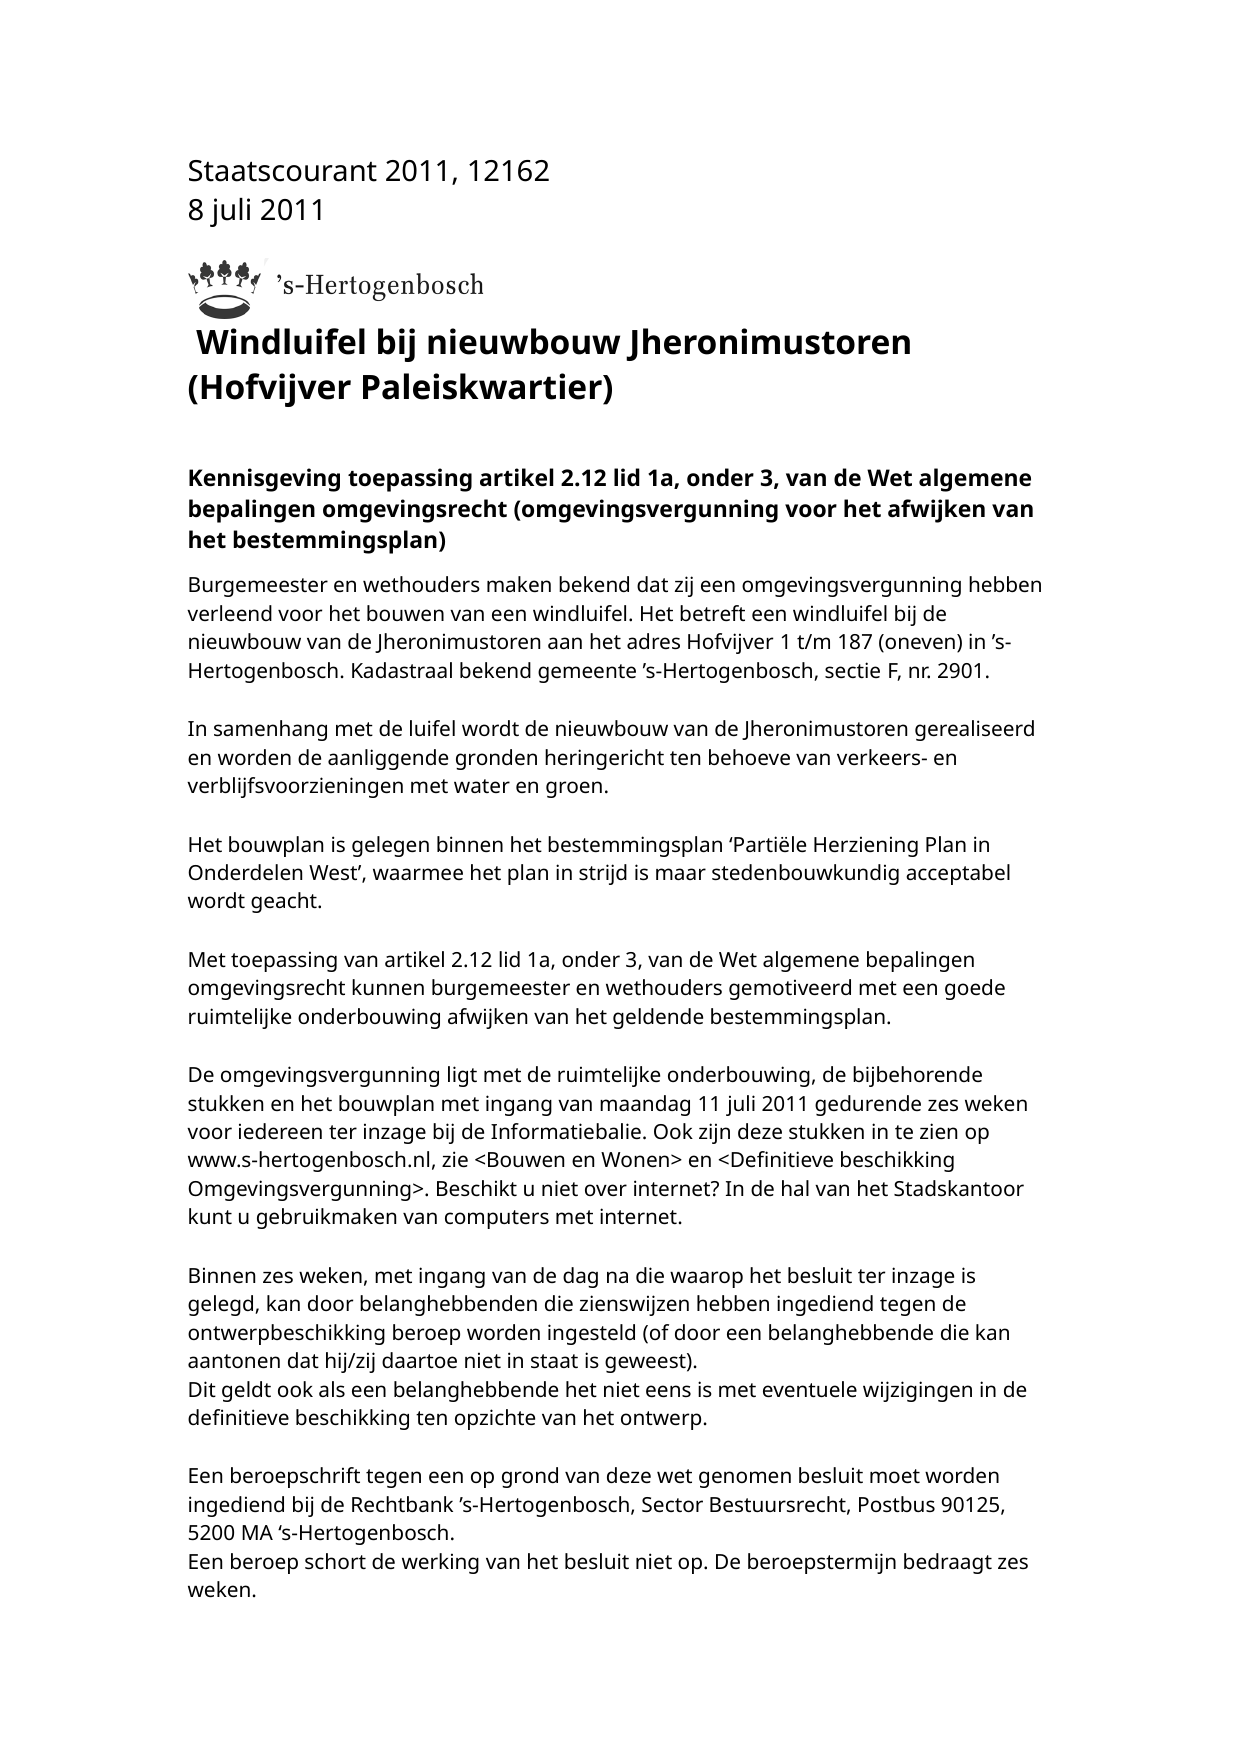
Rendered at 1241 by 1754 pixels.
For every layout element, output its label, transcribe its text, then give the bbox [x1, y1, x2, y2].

text 8 juli 2011 [187, 190, 1053, 229]
subtitle Kennisgeving toepassing artikel 2.12 lid 1a, onder 3, van de Wet algemene bepalingen omgevingsrecht (omgevingsvergunning voor het afwijken van het bestemmingsplan) [187, 462, 1053, 556]
text Het bouwplan is gelegen binnen het bestemmingsplan ‘Partiële Herziening Plan in Onderdelen West’, waarmee het plan in strijd is maar stedenbouwkundig acceptabel wordt geacht. [187, 830, 1053, 915]
text Dit geldt ook als een belanghebbende het niet eens is met eventuele wijzigingen in de definitieve beschikking ten opzichte van het ontwerp. [187, 1375, 1053, 1432]
text De omgevingsvergunning ligt met de ruimtelijke onderbouwing, de bijbehorende stukken en het bouwplan met ingang van maandag 11 juli 2011 gedurende zes weken voor iedereen ter inzage bij de Informatiebalie. Ook zijn deze stukken in te zien op www.s-hertogenbosch.nl, zie <Bouwen en Wonen> en <Definitieve beschikking Omgevingsvergunning>. Beschikt u niet over internet? In de hal van het Stadskantoor kunt u gebruikmaken van computers met internet. [187, 1060, 1053, 1231]
text Een beroepschrift tegen een op grond van deze wet genomen besluit moet worden ingediend bij de Rechtbank ’s-Hertogenbosch, Sector Bestuursrecht, Postbus 90125, 5200 MA ‘s-Hertogenbosch. [187, 1462, 1053, 1547]
text Burgemeester en wethouders maken bekend dat zij een omgevingsvergunning hebben verleend voor het bouwen van een windluifel. Het betreft een windluifel bij de nieuwbouw van de Jheronimustoren aan het adres Hofvijver 1 t/m 187 (oneven) in ’s-Hertogenbosch. Kadastraal bekend gemeente ’s-Hertogenbosch, sectie F, nr. 2901. [187, 571, 1053, 684]
text Met toepassing van artikel 2.12 lid 1a, onder 3, van de Wet algemene bepalingen omgevingsrecht kunnen burgemeester en wethouders gemotiveerd met een goede ruimtelijke onderbouwing afwijken van het geldende bestemmingsplan. [187, 945, 1053, 1030]
subtitle Windluifel bij nieuwbouw Jheronimustoren (Hofvijver Paleiskwartier) [187, 271, 1053, 409]
text Een beroep schort de werking van het besluit niet op. De beroepstermijn bedraagt zes weken. [187, 1547, 1053, 1604]
text Staatscourant 2011, 12162 [187, 150, 1053, 190]
text Binnen zes weken, met ingang van de dag na die waarop het besluit ter inzage is gelegd, kan door belanghebbenden die zienswijzen hebben ingediend tegen de ontwerpbeschikking beroep worden ingesteld (of door een belanghebbende die kan aantonen dat hij/zij daartoe niet in staat is geweest). [187, 1261, 1053, 1375]
picture [187, 258, 484, 319]
text In samenhang met de luifel wordt de nieuwbouw van de Jheronimustoren gerealiseerd en worden de aanliggende gronden heringericht ten behoeve van verkeers- en verblijfsvoorzieningen met water en groen. [187, 714, 1053, 800]
